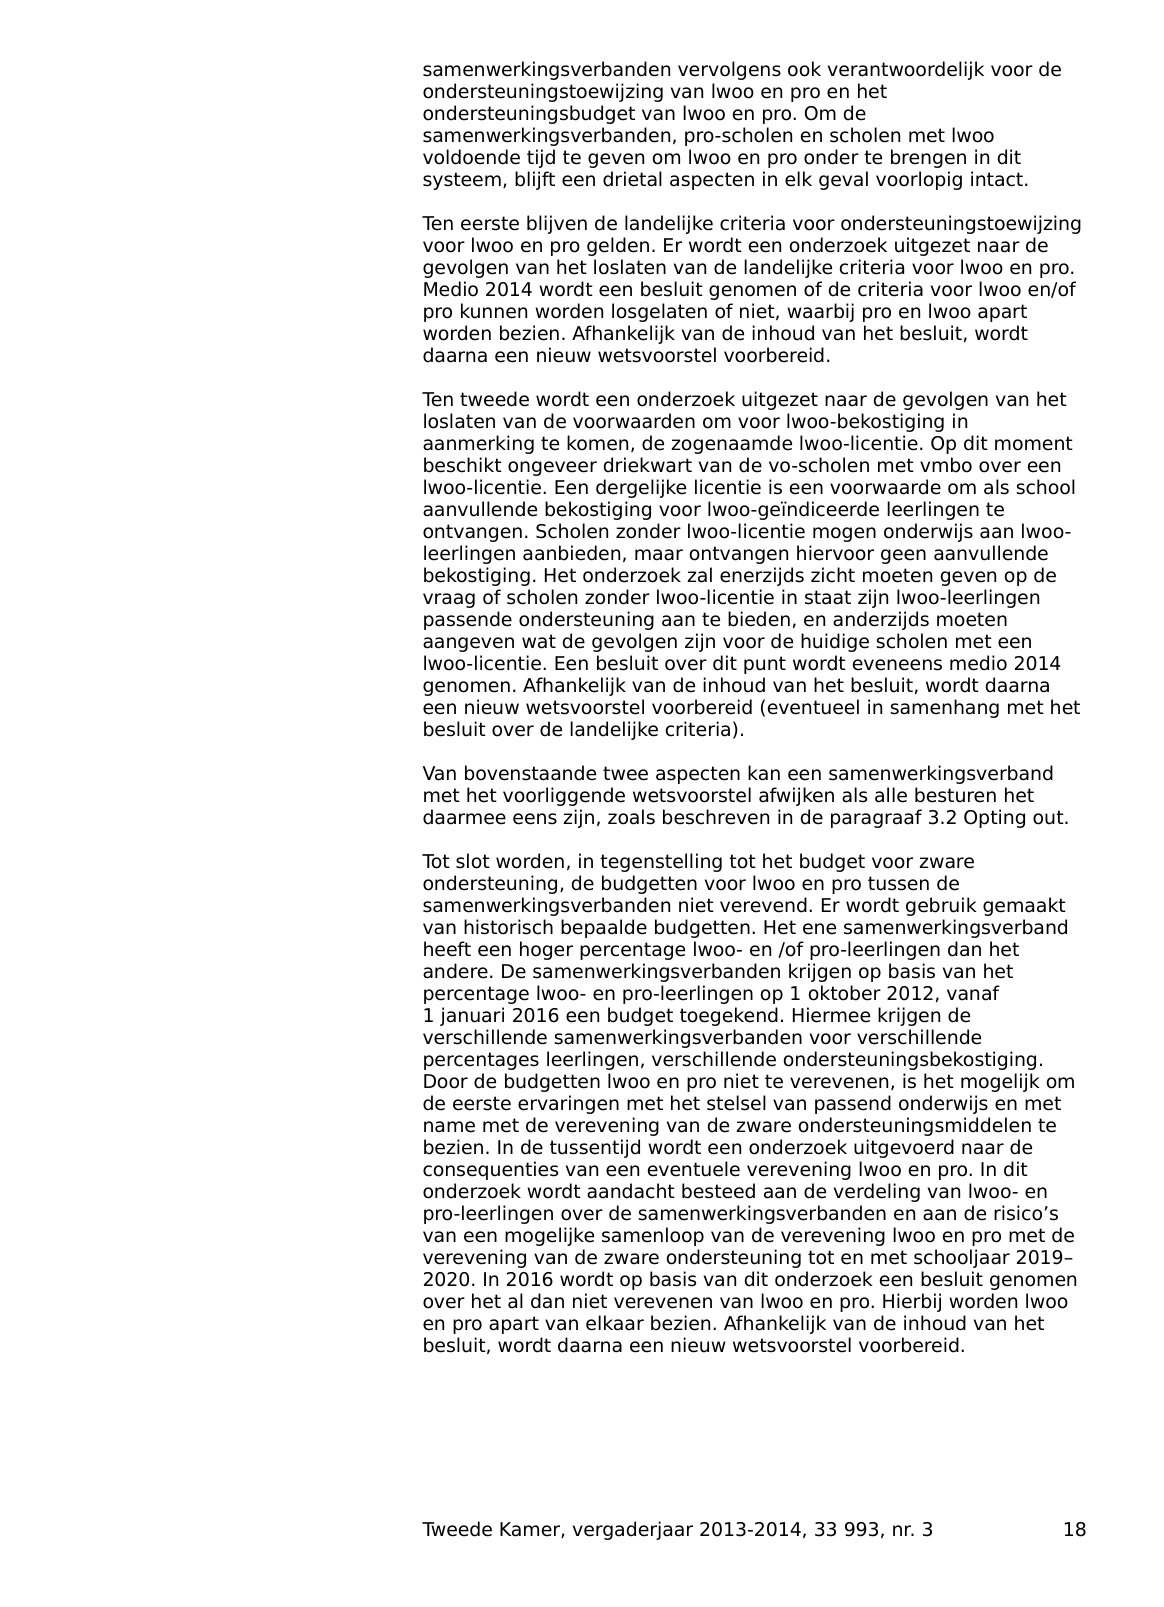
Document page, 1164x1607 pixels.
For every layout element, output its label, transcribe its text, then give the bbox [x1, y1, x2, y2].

text Van bovenstaande twee aspecten kan een samenwerkingsverband met het voorliggende wetsvoorstel afwijken als alle besturen het daarmee eens zijn, zoals beschreven in de paragraaf 3.2 Opting out. [422, 763, 1087, 829]
text Ten tweede wordt een onderzoek uitgezet naar de gevolgen van het loslaten van de voorwaarden om voor lwoo-bekostiging in aanmerking te komen, de zogenaamde lwoo-licentie. Op dit moment beschikt ongeveer driekwart van de vo-scholen met vmbo over een lwoo-licentie. Een dergelijke licentie is een voorwaarde om als school aanvullende bekostiging voor lwoo-geïndiceerde leerlingen te ontvangen. Scholen zonder lwoo-licentie mogen onderwijs aan lwoo-leerlingen aanbieden, maar ontvangen hiervoor geen aanvullende bekostiging. Het onderzoek zal enerzijds zicht moeten geven op de vraag of scholen zonder lwoo-licentie in staat zijn lwoo-leerlingen passende ondersteuning aan te bieden, en anderzijds moeten aangeven wat de gevolgen zijn voor de huidige scholen met een lwoo-licentie. Een besluit over dit punt wordt eveneens medio 2014 genomen. Afhankelijk van de inhoud van het besluit, wordt daarna een nieuw wetsvoorstel voorbereid (eventueel in samenhang met het besluit over de landelijke criteria). [422, 389, 1087, 741]
text Tot slot worden, in tegenstelling tot het budget voor zware ondersteuning, de budgetten voor lwoo en pro tussen de samenwerkingsverbanden niet verevend. Er wordt gebruik gemaakt van historisch bepaalde budgetten. Het ene samenwerkingsverband heeft een hoger percentage lwoo- en /of pro-leerlingen dan het andere. De samenwerkingsverbanden krijgen op basis van het percentage lwoo- en pro-leerlingen op 1 oktober 2012, vanaf 1 januari 2016 een budget toegekend. Hiermee krijgen de verschillende samenwerkingsverbanden voor verschillende percentages leerlingen, verschillende ondersteuningsbekostiging. Door de budgetten lwoo en pro niet te verevenen, is het mogelijk om de eerste ervaringen met het stelsel van passend onderwijs en met name met de verevening van de zware ondersteuningsmiddelen te bezien. In de tussentijd wordt een onderzoek uitgevoerd naar de consequenties van een eventuele verevening lwoo en pro. In dit onderzoek wordt aandacht besteed aan de verdeling van lwoo- en pro-leerlingen over de samenwerkingsverbanden en aan de risico’s van een mogelijke samenloop van de verevening lwoo en pro met de verevening van de zware ondersteuning tot en met schooljaar 2019–2020. In 2016 wordt op basis van dit onderzoek een besluit genomen over het al dan niet verevenen van lwoo en pro. Hierbij worden lwoo en pro apart van elkaar bezien. Afhankelijk van de inhoud van het besluit, wordt daarna een nieuw wetsvoorstel voorbereid. [422, 851, 1087, 1357]
text Ten eerste blijven de landelijke criteria voor ondersteuningstoewijzing voor lwoo en pro gelden. Er wordt een onderzoek uitgezet naar de gevolgen van het loslaten van de landelijke criteria voor lwoo en pro. Medio 2014 wordt een besluit genomen of de criteria voor lwoo en/of pro kunnen worden losgelaten of niet, waarbij pro en lwoo apart worden bezien. Afhankelijk van de inhoud van het besluit, wordt daarna een nieuw wetsvoorstel voorbereid. [422, 213, 1087, 367]
text samenwerkingsverbanden vervolgens ook verantwoordelijk voor de ondersteuningstoewijzing van lwoo en pro en het ondersteuningsbudget van lwoo en pro. Om de samenwerkingsverbanden, pro-scholen en scholen met lwoo voldoende tijd te geven om lwoo en pro onder te brengen in dit systeem, blijft een drietal aspecten in elk geval voorlopig intact. [422, 59, 1087, 191]
